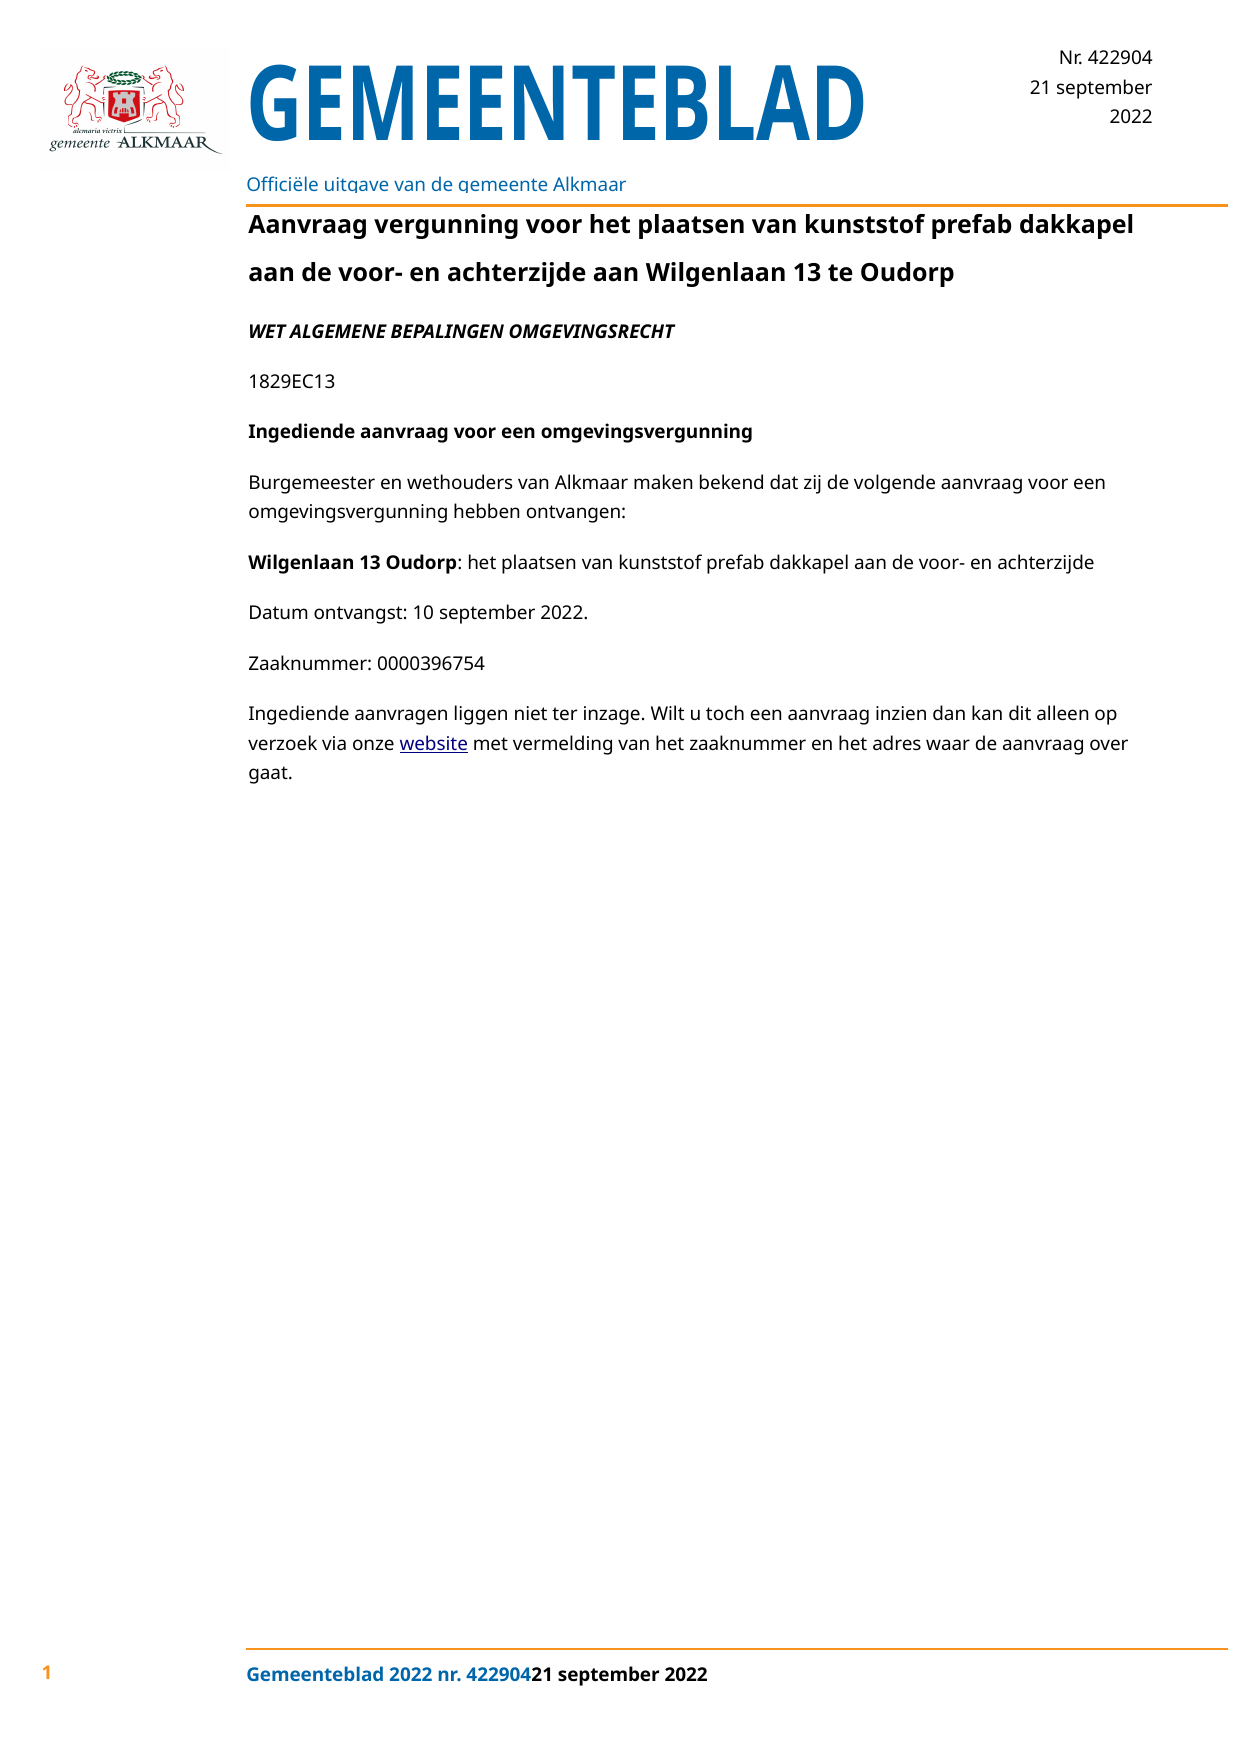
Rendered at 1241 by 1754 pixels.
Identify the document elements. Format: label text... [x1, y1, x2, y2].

text Aanvraag vergunning voor het plaatsen van kunststof prefab dakkapel aan de voor- en achterzijde aan Wilgenlaan 13 te Oudorp [248, 207, 1152, 288]
text Zaaknummer: 0000396754 [248, 650, 1152, 676]
text 1829EC13 [248, 368, 1152, 394]
text Wilgenlaan 13 Oudorp: het plaatsen van kunststof prefab dakkapel aan de voor- en achterzijde [248, 549, 1152, 575]
text Ingediende aanvragen liggen niet ter inzage. Wilt u toch een aanvraag inzien dan kan dit alleen op verzoek via onze website met vermelding van het zaaknummer en het adres waar de aanvraag over gaat. [248, 700, 1152, 785]
text Datum ontvangst: 10 september 2022. [248, 599, 1152, 625]
text WET ALGEMENE BEPALINGEN OMGEVINGSRECHT [248, 318, 1152, 344]
text Burgemeester en wethouders van Alkmaar maken bekend dat zij de volgende aanvraag voor een omgevingsvergunning hebben ontvangen: [248, 469, 1152, 524]
picture [41, 47, 231, 172]
text Ingediende aanvraag voor een omgevingsvergunning [248, 419, 1152, 444]
